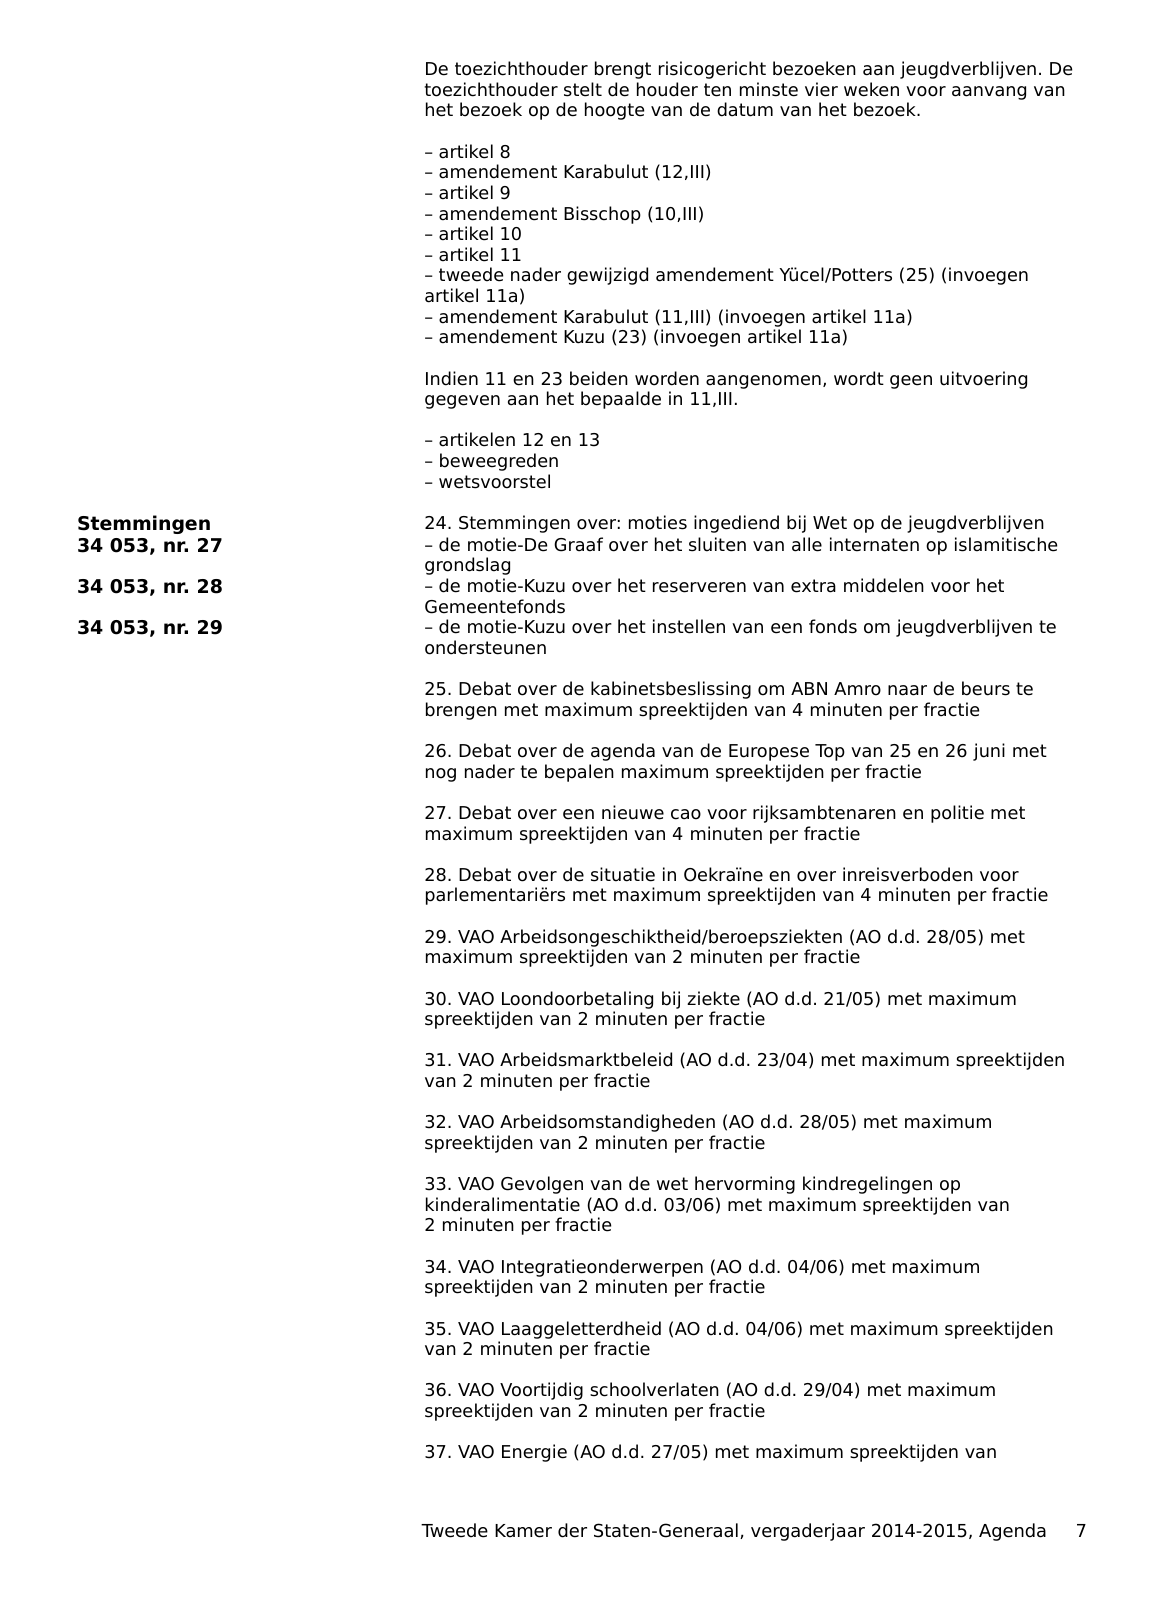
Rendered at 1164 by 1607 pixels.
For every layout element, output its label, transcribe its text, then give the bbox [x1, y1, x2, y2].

table_cell [401, 782, 418, 803]
table_cell [401, 307, 418, 327]
table_cell – de motie-De Graaf over het sluiten van alle internaten op islamitische grondslag [418, 535, 1087, 576]
table_cell [77, 204, 401, 224]
table_cell – wetsvoorstel [418, 472, 1087, 492]
table_cell [77, 430, 401, 451]
table_cell [401, 659, 418, 679]
table_cell [77, 327, 401, 348]
table_cell [401, 1360, 418, 1380]
table_cell [401, 1422, 418, 1442]
table_cell [77, 989, 401, 1030]
table_cell [401, 59, 418, 121]
table_cell [77, 659, 401, 679]
table_cell 36. VAO Voortijdig schoolverlaten (AO d.d. 29/04) met maximum spreektijden van 2 minuten per fractie [418, 1380, 1087, 1422]
table_cell [77, 245, 401, 265]
table_cell [401, 1257, 418, 1298]
table_cell [401, 327, 418, 348]
table_cell [401, 472, 418, 492]
table_cell [418, 1236, 1087, 1257]
table_cell [418, 121, 1087, 142]
table_cell [401, 1298, 418, 1318]
table_cell 31. VAO Arbeidsmarktbeleid (AO d.d. 23/04) met maximum spreektijden van 2 minuten per fractie [418, 1050, 1087, 1092]
table_cell [77, 1030, 401, 1050]
table_cell [401, 989, 418, 1030]
table_cell 34. VAO Integratieonderwerpen (AO d.d. 04/06) met maximum spreektijden van 2 minuten per fractie [418, 1257, 1087, 1298]
table_cell 35. VAO Laaggeletterdheid (AO d.d. 04/06) met maximum spreektijden van 2 minuten per fractie [418, 1319, 1087, 1360]
table_cell [401, 492, 418, 513]
table_cell [401, 369, 418, 410]
table_cell [77, 1360, 401, 1380]
table_cell [418, 410, 1087, 430]
table_cell [401, 1442, 418, 1463]
table_cell [401, 348, 418, 368]
table_cell [401, 741, 418, 782]
table_cell 29. VAO Arbeidsongeschiktheid/beroepsziekten (AO d.d. 28/05) met maximum spreektijden van 2 minuten per fractie [418, 927, 1087, 968]
table_cell [77, 1174, 401, 1236]
table_cell [401, 121, 418, 142]
table_cell [401, 927, 418, 968]
table_cell [77, 782, 401, 803]
table_cell [77, 741, 401, 782]
table_cell [77, 1092, 401, 1112]
table_cell [401, 1092, 418, 1112]
table_cell [401, 265, 418, 307]
table_cell [77, 1257, 401, 1298]
table_cell [418, 906, 1087, 927]
table_cell [418, 782, 1087, 803]
table_cell [77, 1442, 401, 1463]
table_cell [401, 576, 418, 617]
table_cell [77, 307, 401, 327]
table_cell [401, 1174, 418, 1236]
table_cell [77, 348, 401, 368]
table_cell [418, 1298, 1087, 1318]
table_cell – amendement Bisschop (10,III) [418, 204, 1087, 224]
table_cell [401, 162, 418, 183]
table_cell [401, 1112, 418, 1153]
table_cell [77, 844, 401, 865]
table_cell [77, 927, 401, 968]
table_cell 33. VAO Gevolgen van de wet hervorming kindregelingen op kinderalimentatie (AO d.d. 03/06) met maximum spreektijden van 2 minuten per fractie [418, 1174, 1087, 1236]
table_cell [77, 265, 401, 307]
table_cell [77, 1112, 401, 1153]
table_cell Indien 11 en 23 beiden worden aangenomen, wordt geen uitvoering gegeven aan het bepaalde in 11,III. [418, 369, 1087, 410]
table_cell [418, 1154, 1087, 1174]
table_cell [77, 803, 401, 844]
table_cell [77, 369, 401, 410]
table_cell [401, 224, 418, 245]
table_cell 30. VAO Loondoorbetaling bij ziekte (AO d.d. 21/05) met maximum spreektijden van 2 minuten per fractie [418, 989, 1087, 1030]
table_cell 32. VAO Arbeidsomstandigheden (AO d.d. 28/05) met maximum spreektijden van 2 minuten per fractie [418, 1112, 1087, 1153]
table_cell [77, 906, 401, 927]
table_cell – artikelen 12 en 13 [418, 430, 1087, 451]
table_cell [77, 1319, 401, 1360]
table_cell [77, 1050, 401, 1092]
table_cell [401, 451, 418, 472]
table_cell [401, 720, 418, 741]
table_cell 25. Debat over de kabinetsbeslissing om ABN Amro naar de beurs te brengen met maximum spreektijden van 4 minuten per fractie [418, 679, 1087, 720]
table_cell [401, 1236, 418, 1257]
table_cell [77, 472, 401, 492]
table_cell [418, 1360, 1087, 1380]
table_cell [77, 865, 401, 906]
table_cell [401, 1380, 418, 1422]
table_cell – artikel 9 [418, 183, 1087, 203]
table_cell [77, 224, 401, 245]
table_cell [401, 513, 418, 535]
table_cell [401, 245, 418, 265]
table_cell [401, 679, 418, 720]
table_cell [77, 968, 401, 988]
table_cell De toezichthouder brengt risicogericht bezoeken aan jeugdverblijven. De toezichthouder stelt de houder ten minste vier weken voor aanvang van het bezoek op de hoogte van de datum van het bezoek. [418, 59, 1087, 121]
table_cell [77, 451, 401, 472]
table_cell 26. Debat over de agenda van de Europese Top van 25 en 26 juni met nog nader te bepalen maximum spreektijden per fractie [418, 741, 1087, 782]
table_cell – artikel 11 [418, 245, 1087, 265]
table_cell – amendement Kuzu (23) (invoegen artikel 11a) [418, 327, 1087, 348]
table_cell [418, 1030, 1087, 1050]
table_cell [401, 142, 418, 162]
table_cell [77, 1236, 401, 1257]
table_cell 24. Stemmingen over: moties ingediend bij Wet op de jeugdverblijven [418, 513, 1087, 535]
table_cell [77, 142, 401, 162]
table_cell [77, 1422, 401, 1442]
table_cell [77, 121, 401, 142]
table_cell 37. VAO Energie (AO d.d. 27/05) met maximum spreektijden van [418, 1442, 1087, 1463]
table_cell [401, 410, 418, 430]
table_cell [77, 492, 401, 513]
table_cell [418, 968, 1087, 988]
table_cell – de motie-Kuzu over het instellen van een fonds om jeugdverblijven te ondersteunen [418, 617, 1087, 658]
table_cell – de motie-Kuzu over het reserveren van extra middelen voor het Gemeentefonds [418, 576, 1087, 617]
table_cell [418, 492, 1087, 513]
table_cell [77, 720, 401, 741]
table_cell – beweegreden [418, 451, 1087, 472]
table_cell [418, 720, 1087, 741]
table_cell [401, 968, 418, 988]
table_cell [401, 1319, 418, 1360]
table_cell [77, 410, 401, 430]
table_cell – amendement Karabulut (12,III) [418, 162, 1087, 183]
table_cell [401, 183, 418, 203]
table_cell [401, 617, 418, 658]
table_cell [401, 1050, 418, 1092]
table_cell [401, 1154, 418, 1174]
table_cell 34 053, nr. 29 [77, 617, 401, 658]
table_cell Stemmingen [77, 513, 401, 535]
table_cell – artikel 8 [418, 142, 1087, 162]
table_cell [401, 803, 418, 844]
table_cell 34 053, nr. 28 [77, 576, 401, 617]
table_cell [77, 1154, 401, 1174]
table_cell [418, 1422, 1087, 1442]
table_cell [401, 844, 418, 865]
table_cell – amendement Karabulut (11,III) (invoegen artikel 11a) [418, 307, 1087, 327]
table_cell [401, 430, 418, 451]
table_cell [418, 844, 1087, 865]
table_cell – tweede nader gewijzigd amendement Yücel/Potters (25) (invoegen artikel 11a) [418, 265, 1087, 307]
table_cell [418, 659, 1087, 679]
table_cell [401, 535, 418, 576]
table_cell [418, 1092, 1087, 1112]
table_cell 28. Debat over de situatie in Oekraïne en over inreisverboden voor parlementariërs met maximum spreektijden van 4 minuten per fractie [418, 865, 1087, 906]
table_cell [401, 906, 418, 927]
table_cell 27. Debat over een nieuwe cao voor rijksambtenaren en politie met maximum spreektijden van 4 minuten per fractie [418, 803, 1087, 844]
table_cell [401, 204, 418, 224]
table_cell [77, 162, 401, 183]
table_cell [77, 1380, 401, 1422]
table_cell [401, 865, 418, 906]
table_cell 34 053, nr. 27 [77, 535, 401, 576]
table_cell [77, 59, 401, 121]
table_cell [418, 348, 1087, 368]
table_cell [77, 183, 401, 203]
table_cell [77, 1298, 401, 1318]
table_cell – artikel 10 [418, 224, 1087, 245]
table_cell [77, 679, 401, 720]
table_cell [401, 1030, 418, 1050]
